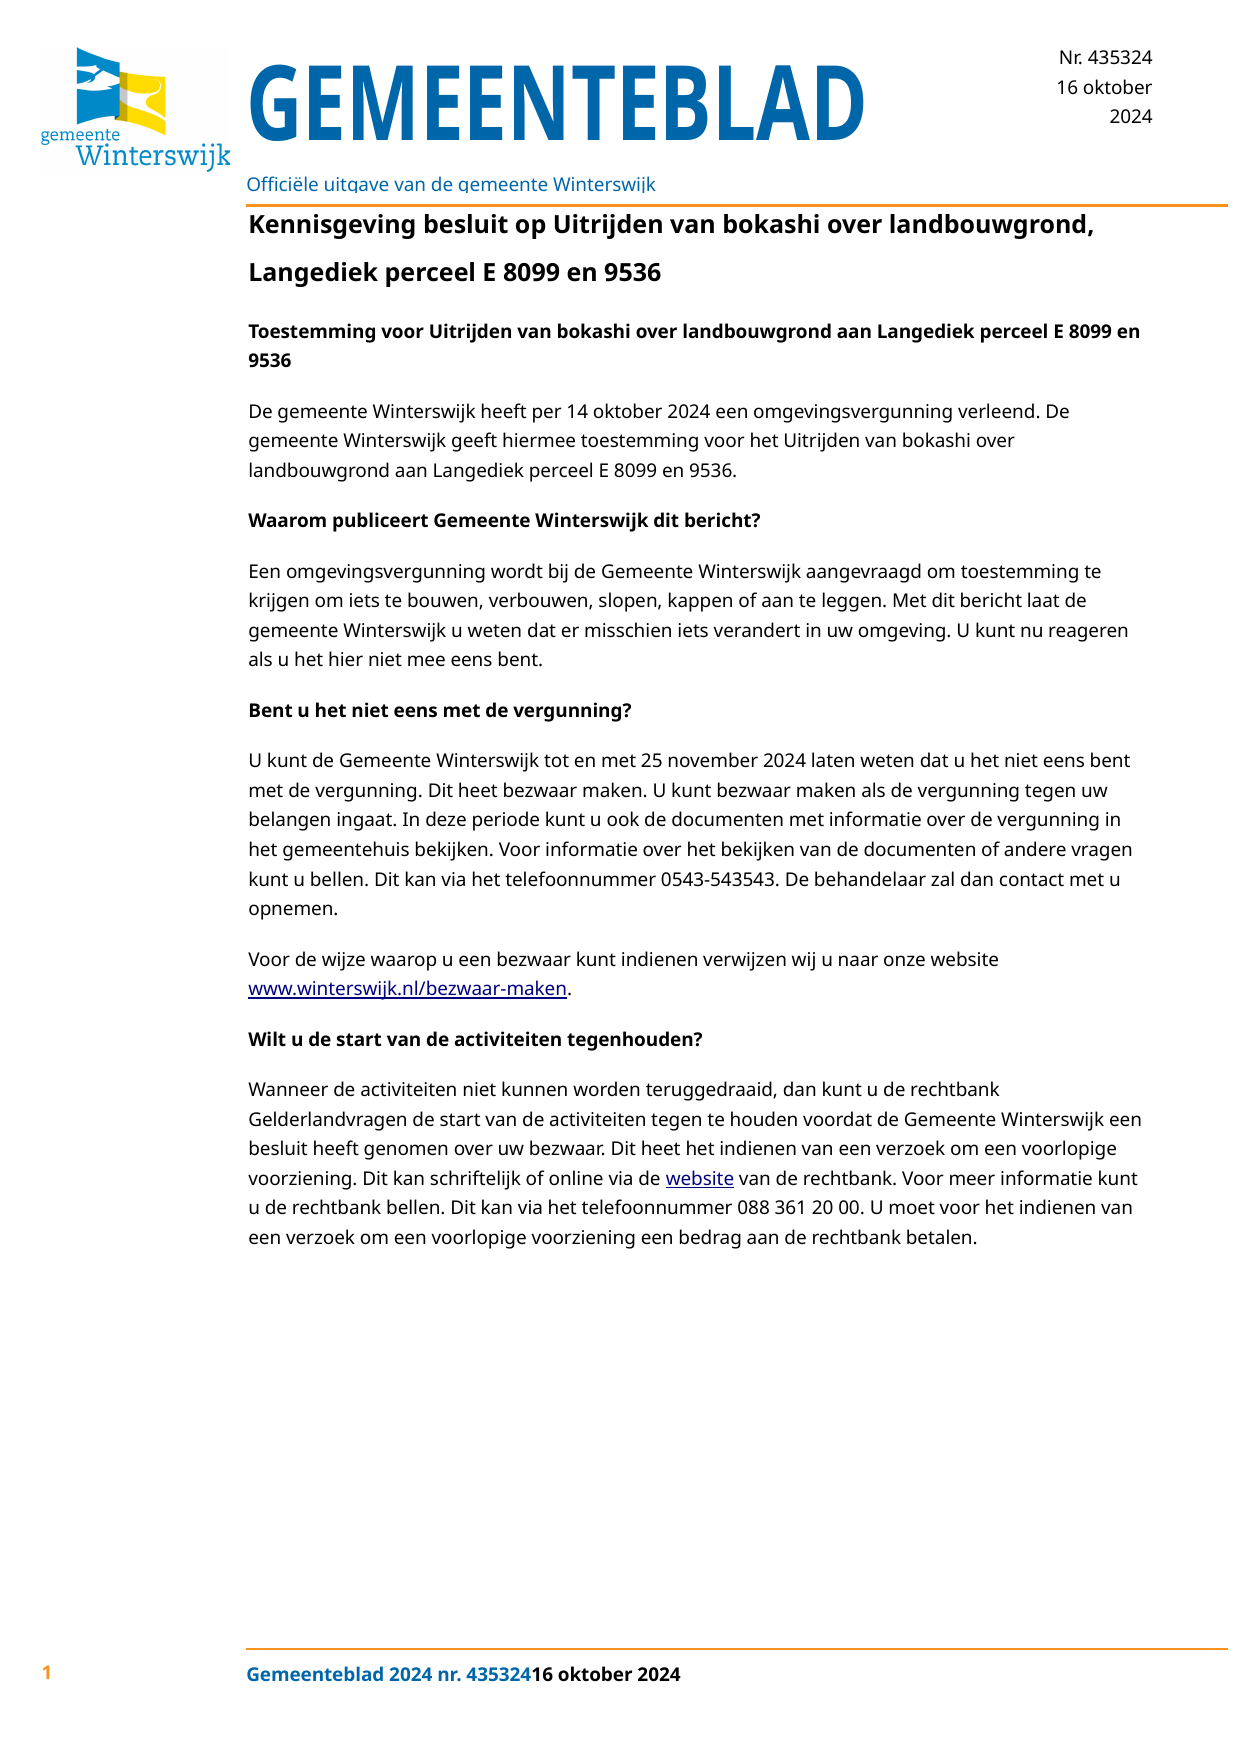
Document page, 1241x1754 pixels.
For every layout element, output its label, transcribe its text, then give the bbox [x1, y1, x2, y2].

picture [41, 47, 231, 172]
text Toestemming voor Uitrijden van bokashi over landbouwgrond aan Langediek perceel E 8099 en 9536 [248, 318, 1152, 373]
text De gemeente Winterswijk heeft per 14 oktober 2024 een omgevingsvergunning verleend. De gemeente Winterswijk geeft hiermee toestemming voor het Uitrijden van bokashi over landbouwgrond aan Langediek perceel E 8099 en 9536. [248, 398, 1152, 483]
text U kunt de Gemeente Winterswijk tot en met 25 november 2024 laten weten dat u het niet eens bent met de vergunning. Dit heet bezwaar maken. U kunt bezwaar maken als de vergunning tegen uw belangen ingaat. In deze periode kunt u ook de documenten met informatie over de vergunning in het gemeentehuis bekijken. Voor informatie over het bekijken van de documenten of andere vragen kunt u bellen. Dit kan via het telefoonnummer 0543-543543. De behandelaar zal dan contact met u opnemen. [248, 747, 1152, 921]
text Kennisgeving besluit op Uitrijden van bokashi over landbouwgrond, Langediek perceel E 8099 en 9536 [248, 207, 1152, 288]
text Waarom publiceert Gemeente Winterswijk dit bericht? [248, 507, 1152, 533]
text Bent u het niet eens met de vergunning? [248, 697, 1152, 723]
picture [225, 153, 231, 162]
text Voor de wijze waarop u een bezwaar kunt indienen verwijzen wij u naar onze website www.winterswijk.nl/bezwaar-maken. [248, 946, 1152, 1001]
text Wanneer de activiteiten niet kunnen worden teruggedraaid, dan kunt u de rechtbank Gelderlandvragen de start van de activiteiten tegen te houden voordat de Gemeente Winterswijk een besluit heeft genomen over uw bezwaar. Dit heet het indienen van een verzoek om een voorlopige voorziening. Dit kan schriftelijk of online via de website van de rechtbank. Voor meer informatie kunt u de rechtbank bellen. Dit kan via het telefoonnummer 088 361 20 00. U moet voor het indienen van een verzoek om een voorlopige voorziening een bedrag aan de rechtbank betalen. [248, 1076, 1152, 1250]
text Wilt u de start van de activiteiten tegenhouden? [248, 1026, 1152, 1052]
text Een omgevingsvergunning wordt bij de Gemeente Winterswijk aangevraagd om toestemming te krijgen om iets te bouwen, verbouwen, slopen, kappen of aan te leggen. Met dit bericht laat de gemeente Winterswijk u weten dat er misschien iets verandert in uw omgeving. U kunt nu reageren als u het hier niet mee eens bent. [248, 558, 1152, 672]
